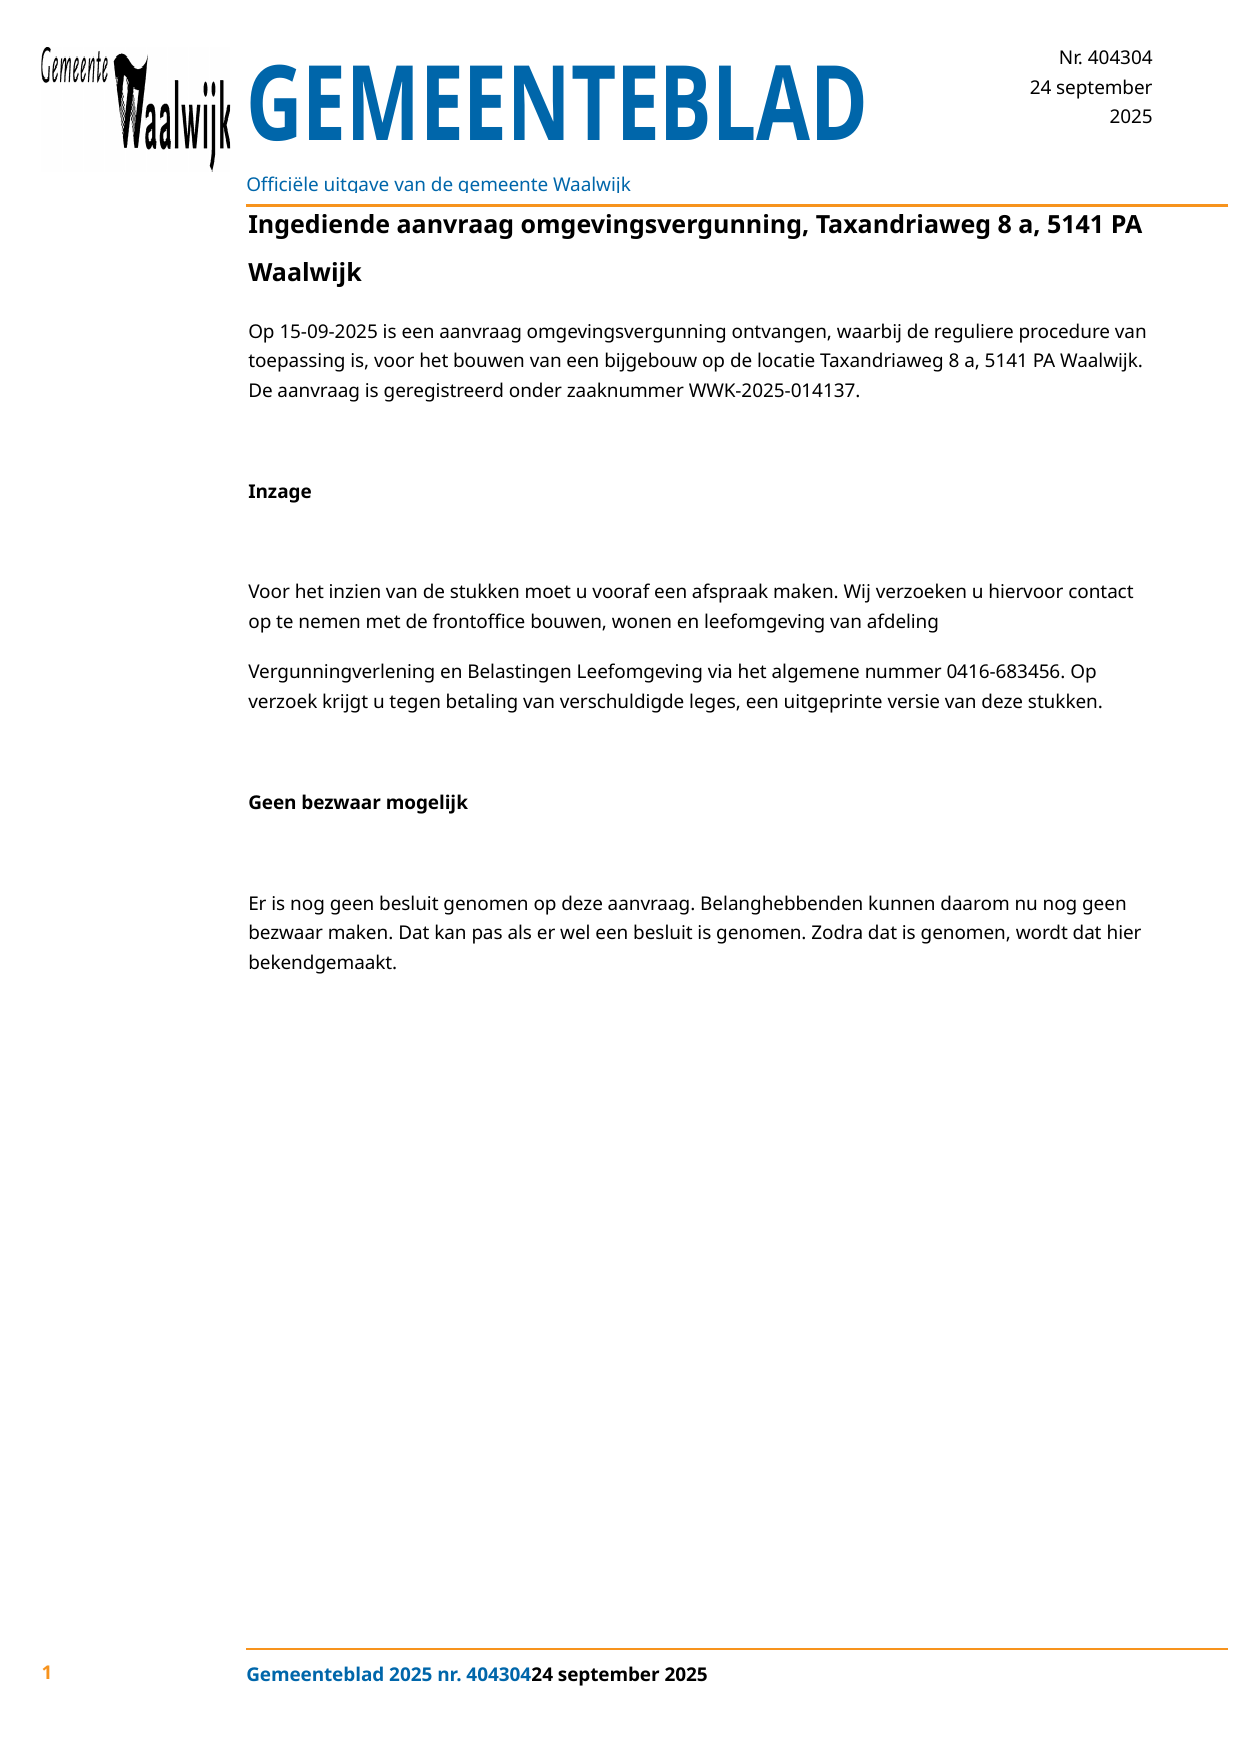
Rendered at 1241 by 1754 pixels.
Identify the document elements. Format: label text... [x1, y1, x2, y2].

text Er is nog geen besluit genomen op deze aanvraag. Belanghebbenden kunnen daarom nu nog geen bezwaar maken. Dat kan pas als er wel een besluit is genomen. Zodra dat is genomen, wordt dat hier bekendgemaakt. [248, 890, 1152, 975]
text Inzage [248, 478, 1152, 504]
text Voor het inzien van de stukken moet u vooraf een afspraak maken. Wij verzoeken u hiervoor contact op te nemen met de frontoffice bouwen, wonen en leefomgeving van afdeling [248, 579, 1152, 634]
text Vergunningverlening en Belastingen Leefomgeving via het algemene nummer 0416-683456. Op verzoek krijgt u tegen betaling van verschuldigde leges, een uitgeprinte versie van deze stukken. [248, 659, 1152, 714]
text Op 15-09-2025 is een aanvraag omgevingsvergunning ontvangen, waarbij de reguliere procedure van toepassing is, voor het bouwen van een bijgebouw op de locatie Taxandriaweg 8 a, 5141 PA Waalwijk. De aanvraag is geregistreerd onder zaaknummer WWK-2025-014137. [248, 318, 1152, 403]
picture [41, 47, 231, 172]
text Ingediende aanvraag omgevingsvergunning, Taxandriaweg 8 a, 5141 PA Waalwijk [248, 207, 1152, 288]
text Geen bezwaar mogelijk [248, 789, 1152, 815]
